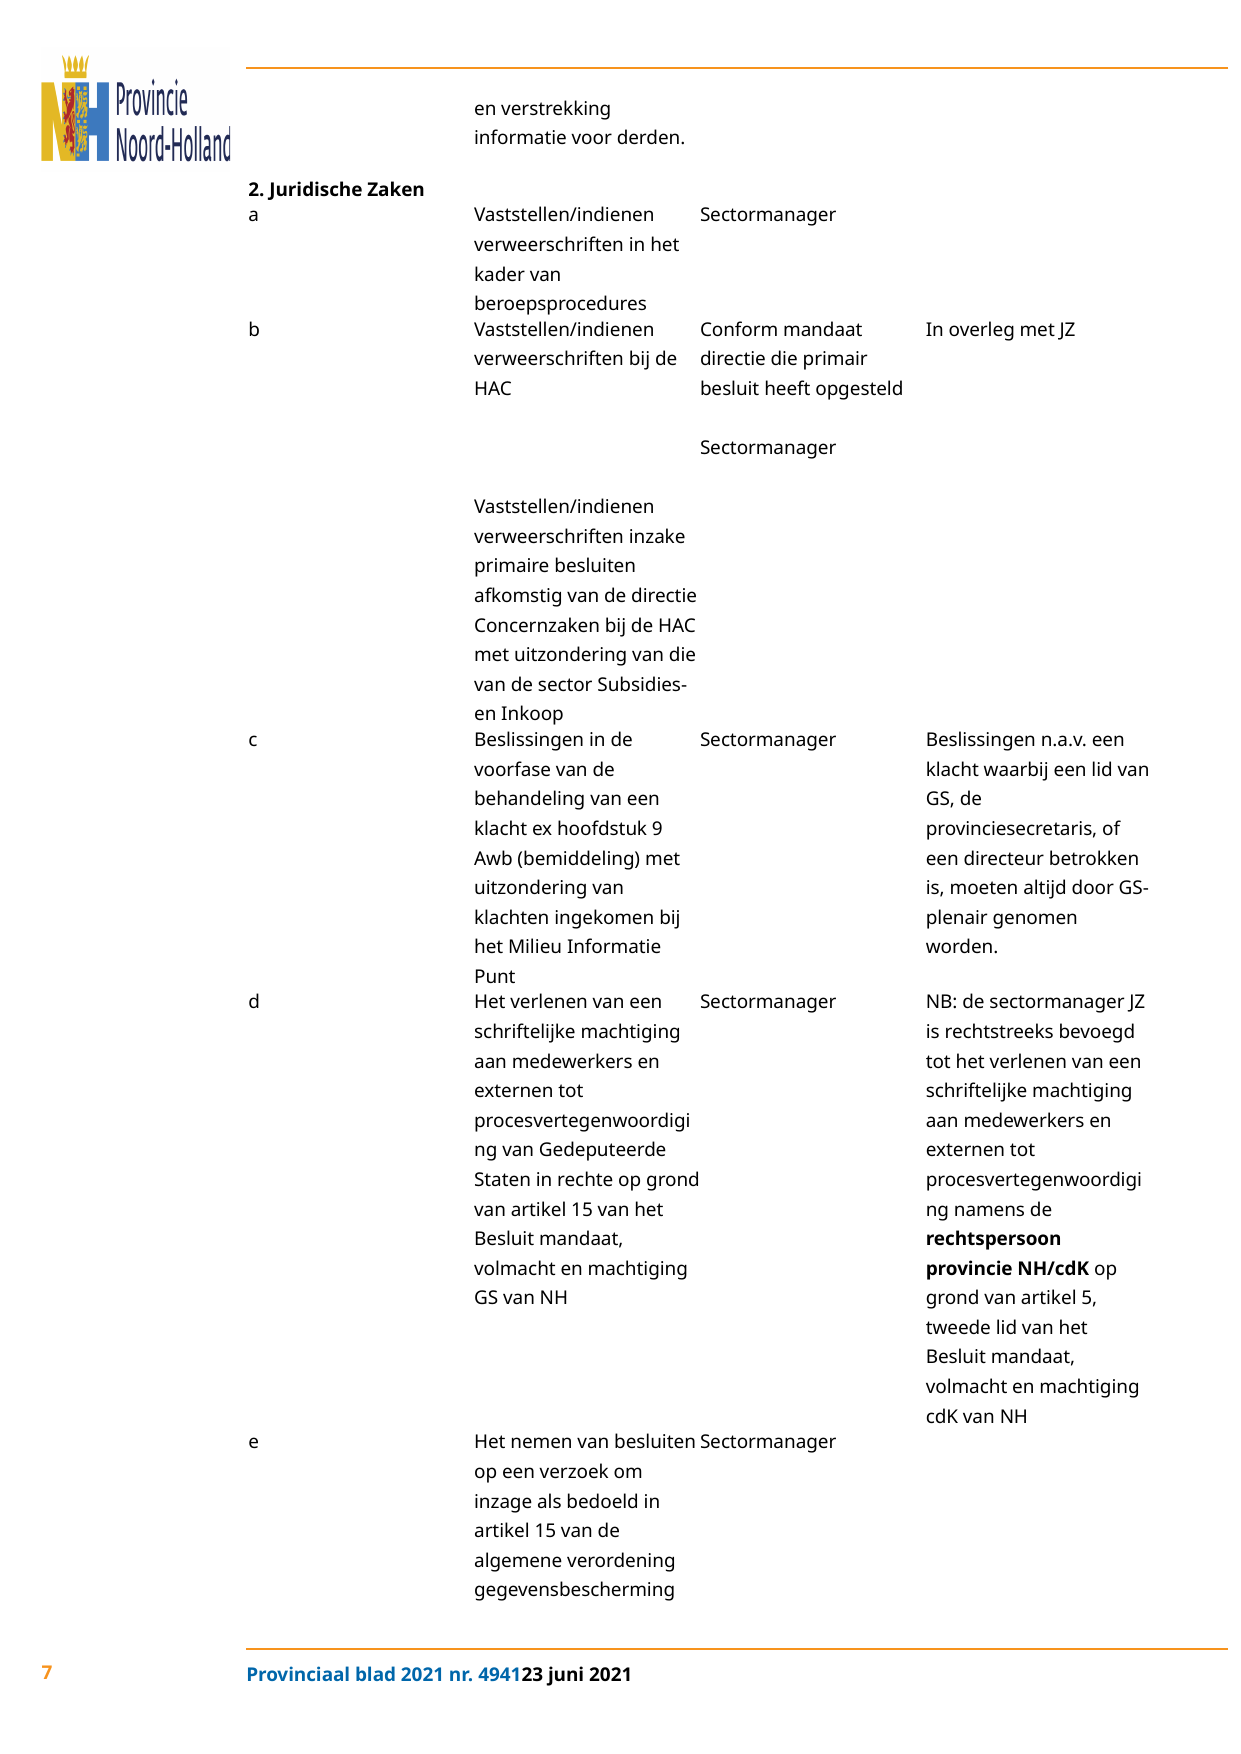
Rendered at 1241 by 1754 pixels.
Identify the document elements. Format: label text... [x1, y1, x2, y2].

table_cell d [248, 989, 474, 1429]
table_cell Sectormanager [700, 989, 926, 1429]
table_cell c [248, 726, 474, 989]
table_cell Sectormanager [700, 726, 926, 989]
table_cell [700, 95, 926, 150]
table_cell a [248, 202, 474, 316]
table_cell [248, 95, 474, 150]
table_cell Sectormanager [700, 202, 926, 316]
table_cell In overleg met JZ [926, 316, 1152, 726]
table_cell [248, 150, 1152, 176]
table_cell Sectormanager [700, 1429, 926, 1602]
table_cell [926, 1429, 1152, 1602]
picture [41, 47, 231, 172]
table_cell b [248, 316, 474, 726]
table_cell Conform mandaat directie die primair besluit heeft opgesteld Sectormanager [700, 316, 926, 726]
table_cell e [248, 1429, 474, 1602]
table_cell [926, 95, 1152, 150]
table_cell Het nemen van besluiten op een verzoek om inzage als bedoeld in artikel 15 van de algemene verordening gegevensbescherming [474, 1429, 700, 1602]
table_cell Vaststellen/indienen verweerschriften in het kader van beroepsprocedures [474, 202, 700, 316]
table_cell en verstrekking informatie voor derden. [474, 95, 700, 150]
table_cell [926, 202, 1152, 316]
table_cell Vaststellen/indienen verweerschriften bij de HAC Vaststellen/indienen verweerschriften inzake primaire besluiten afkomstig van de directie Concernzaken bij de HAC met uitzondering van die van de sector Subsidies- en Inkoop [474, 316, 700, 726]
table_cell Beslissingen in de voorfase van de behandeling van een klacht ex hoofdstuk 9 Awb (bemiddeling) met uitzondering van klachten ingekomen bij het Milieu Informatie Punt [474, 726, 700, 989]
table_cell NB: de sectormanager JZ is rechtstreeks bevoegd tot het verlenen van een schriftelijke machtiging aan medewerkers en externen tot procesvertegenwoordiging namens de rechtspersoon provincie NH/cdK op grond van artikel 5, tweede lid van het Besluit mandaat, volmacht en machtiging cdK van NH [926, 989, 1152, 1429]
table_cell 2. Juridische Zaken [248, 176, 1152, 202]
table_cell Beslissingen n.a.v. een klacht waarbij een lid van GS, de provinciesecretaris, of een directeur betrokken is, moeten altijd door GS-plenair genomen worden. [926, 726, 1152, 989]
table_cell Het verlenen van een schriftelijke machtiging aan medewerkers en externen tot procesvertegenwoordiging van Gedeputeerde Staten in rechte op grond van artikel 15 van het Besluit mandaat, volmacht en machtiging GS van NH [474, 989, 700, 1429]
